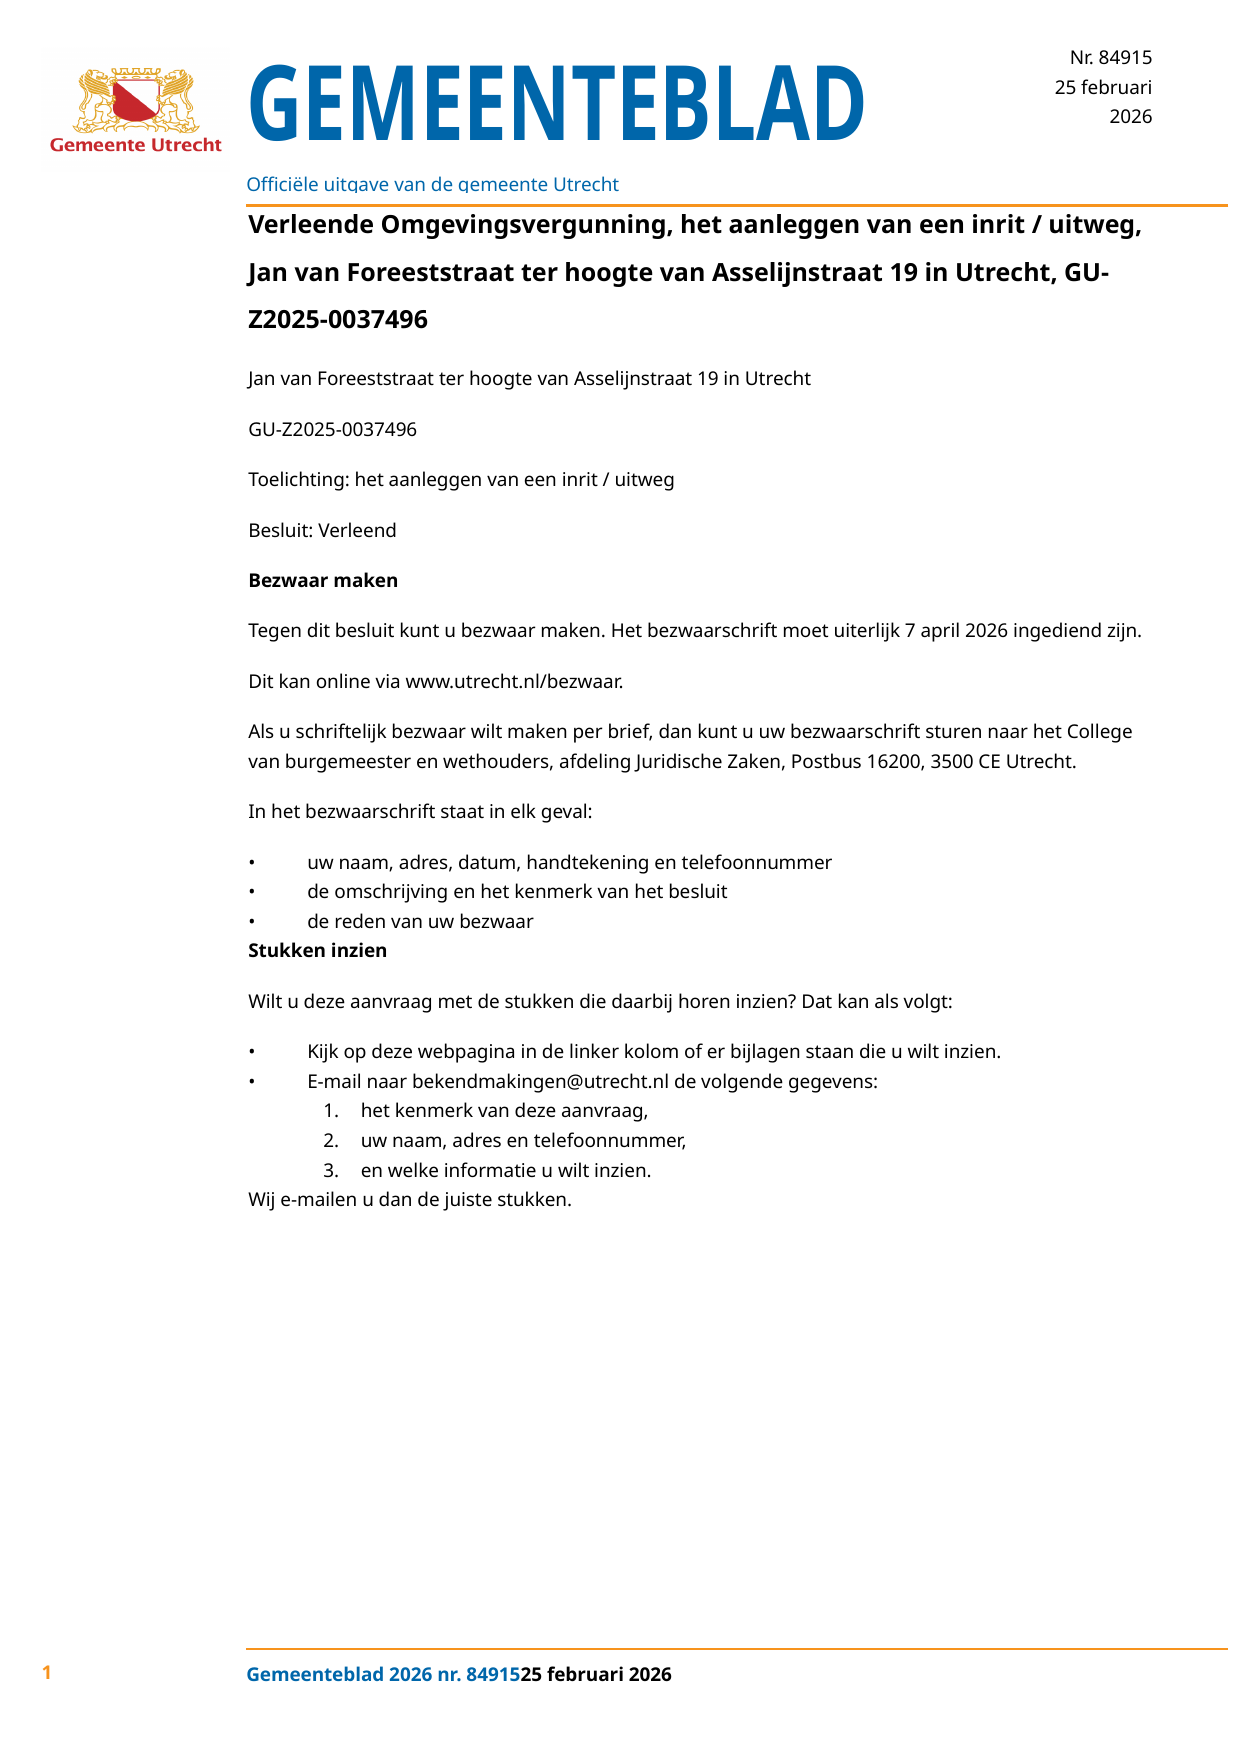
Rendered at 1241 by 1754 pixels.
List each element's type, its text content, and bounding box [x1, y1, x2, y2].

list de reden van uw bezwaar [248, 908, 1152, 934]
text Tegen dit besluit kunt u bezwaar maken. Het bezwaarschrift moet uiterlijk 7 april 2026 ingediend zijn. [248, 618, 1152, 643]
text Dit kan online via www.utrecht.nl/bezwaar. [248, 668, 1152, 694]
text Stukken inzien [248, 938, 1152, 963]
list E-mail naar bekendmakingen@utrecht.nl de volgende gegevens: [248, 1068, 1152, 1094]
text Besluit: Verleend [248, 517, 1152, 542]
list het kenmerk van deze aanvraag, [323, 1098, 1152, 1123]
picture [41, 47, 231, 172]
text Toelichting: het aanleggen van een inrit / uitweg [248, 466, 1152, 492]
list uw naam, adres en telefoonnummer, [323, 1127, 1152, 1153]
text Wilt u deze aanvraag met de stukken die daarbij horen inzien? Dat kan als volgt: [248, 988, 1152, 1014]
list uw naam, adres, datum, handtekening en telefoonnummer [248, 849, 1152, 874]
text GU-Z2025-0037496 [248, 416, 1152, 442]
list Kijk op deze webpagina in de linker kolom of er bijlagen staan die u wilt inzien. [248, 1038, 1152, 1064]
list en welke informatie u wilt inzien. [323, 1157, 1152, 1182]
text Verleende Omgevingsvergunning, het aanleggen van een inrit / uitweg, Jan van Foreeststraat ter hoogte van Asselijnstraat 19 in Utrecht, GU-Z2025-0037496 [248, 207, 1152, 336]
list de omschrijving en het kenmerk van het besluit [248, 878, 1152, 904]
text Bezwaar maken [248, 567, 1152, 593]
text Jan van Foreeststraat ter hoogte van Asselijnstraat 19 in Utrecht [248, 366, 1152, 391]
text In het bezwaarschrift staat in elk geval: [248, 798, 1152, 824]
text Wij e-mailen u dan de juiste stukken. [248, 1186, 1152, 1212]
text Als u schriftelijk bezwaar wilt maken per brief, dan kunt u uw bezwaarschrift sturen naar het College van burgemeester en wethouders, afdeling Juridische Zaken, Postbus 16200, 3500 CE Utrecht. [248, 718, 1152, 774]
